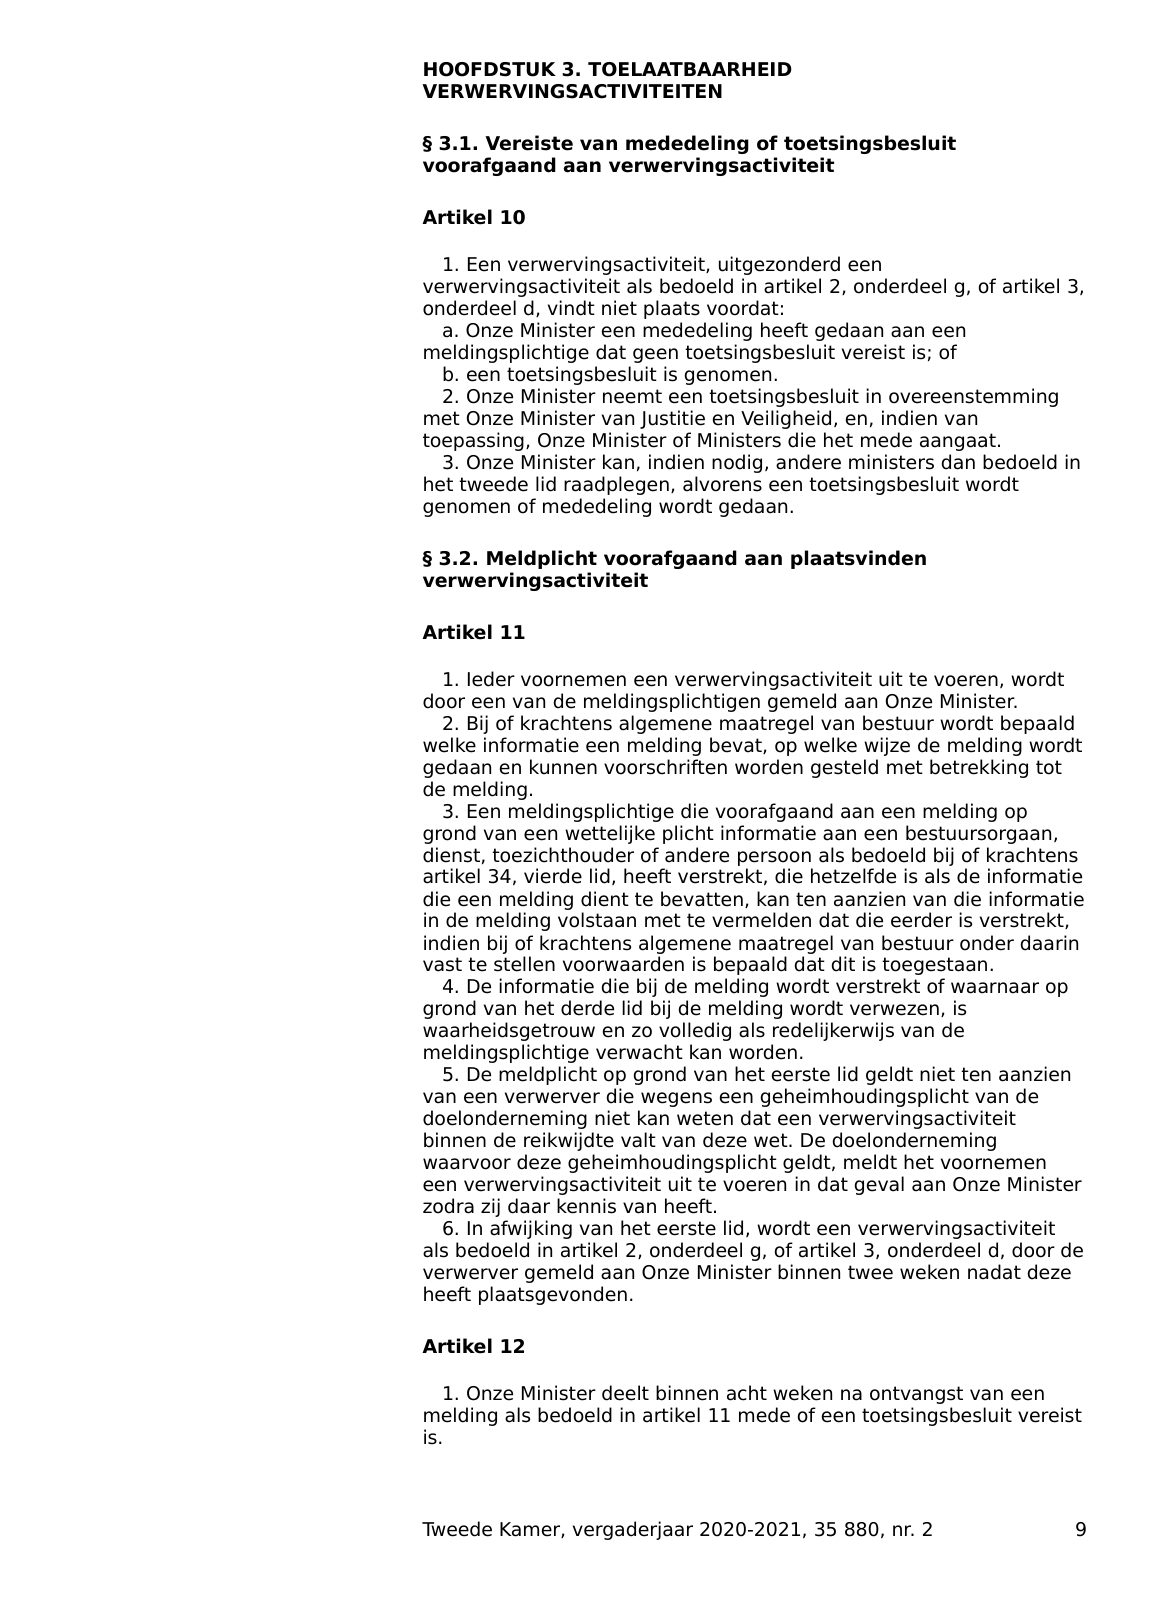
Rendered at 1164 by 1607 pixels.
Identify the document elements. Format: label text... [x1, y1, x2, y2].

text 1. Een verwervingsactiviteit, uitgezonderd een verwervingsactiviteit als bedoeld in artikel 2, onderdeel g, of artikel 3, onderdeel d, vindt niet plaats voordat: [422, 254, 1087, 320]
subtitle Artikel 11 [422, 622, 1087, 644]
subtitle HOOFDSTUK 3. TOELAATBAARHEID VERWERVINGSACTIVITEITEN [422, 59, 1087, 103]
text 1. Onze Minister deelt binnen acht weken na ontvangst van een melding als bedoeld in artikel 11 mede of een toetsingsbesluit vereist is. [422, 1383, 1087, 1449]
text 3. Onze Minister kan, indien nodig, andere ministers dan bedoeld in het tweede lid raadplegen, alvorens een toetsingsbesluit wordt genomen of mededeling wordt gedaan. [422, 452, 1087, 518]
subtitle Artikel 10 [422, 207, 1087, 229]
text 2. Onze Minister neemt een toetsingsbesluit in overeenstemming met Onze Minister van Justitie en Veiligheid, en, indien van toepassing, Onze Minister of Ministers die het mede aangaat. [422, 386, 1087, 452]
text a. Onze Minister een mededeling heeft gedaan aan een meldingsplichtige dat geen toetsingsbesluit vereist is; of [422, 320, 1087, 364]
subtitle § 3.2. Meldplicht voorafgaand aan plaatsvinden verwervingsactiviteit [422, 548, 1087, 592]
text 3. Een meldingsplichtige die voorafgaand aan een melding op grond van een wettelijke plicht informatie aan een bestuursorgaan, dienst, toezichthouder of andere persoon als bedoeld bij of krachtens artikel 34, vierde lid, heeft verstrekt, die hetzelfde is als de informatie die een melding dient te bevatten, kan ten aanzien van die informatie in de melding volstaan met te vermelden dat die eerder is verstrekt, indien bij of krachtens algemene maatregel van bestuur onder daarin vast te stellen voorwaarden is bepaald dat dit is toegestaan. [422, 801, 1087, 976]
subtitle Artikel 12 [422, 1336, 1087, 1358]
text 4. De informatie die bij de melding wordt verstrekt of waarnaar op grond van het derde lid bij de melding wordt verwezen, is waarheidsgetrouw en zo volledig als redelijkerwijs van de meldingsplichtige verwacht kan worden. [422, 976, 1087, 1064]
text 6. In afwijking van het eerste lid, wordt een verwervingsactiviteit als bedoeld in artikel 2, onderdeel g, of artikel 3, onderdeel d, door de verwerver gemeld aan Onze Minister binnen twee weken nadat deze heeft plaatsgevonden. [422, 1218, 1087, 1306]
text 5. De meldplicht op grond van het eerste lid geldt niet ten aanzien van een verwerver die wegens een geheimhoudingsplicht van de doelonderneming niet kan weten dat een verwervingsactiviteit binnen de reikwijdte valt van deze wet. De doelonderneming waarvoor deze geheimhoudingsplicht geldt, meldt het voornemen een verwervingsactiviteit uit te voeren in dat geval aan Onze Minister zodra zij daar kennis van heeft. [422, 1064, 1087, 1218]
text b. een toetsingsbesluit is genomen. [422, 364, 1087, 386]
subtitle § 3.1. Vereiste van mededeling of toetsingsbesluit voorafgaand aan verwervingsactiviteit [422, 133, 1087, 177]
text 2. Bij of krachtens algemene maatregel van bestuur wordt bepaald welke informatie een melding bevat, op welke wijze de melding wordt gedaan en kunnen voorschriften worden gesteld met betrekking tot de melding. [422, 713, 1087, 801]
text 1. Ieder voornemen een verwervingsactiviteit uit te voeren, wordt door een van de meldingsplichtigen gemeld aan Onze Minister. [422, 669, 1087, 713]
